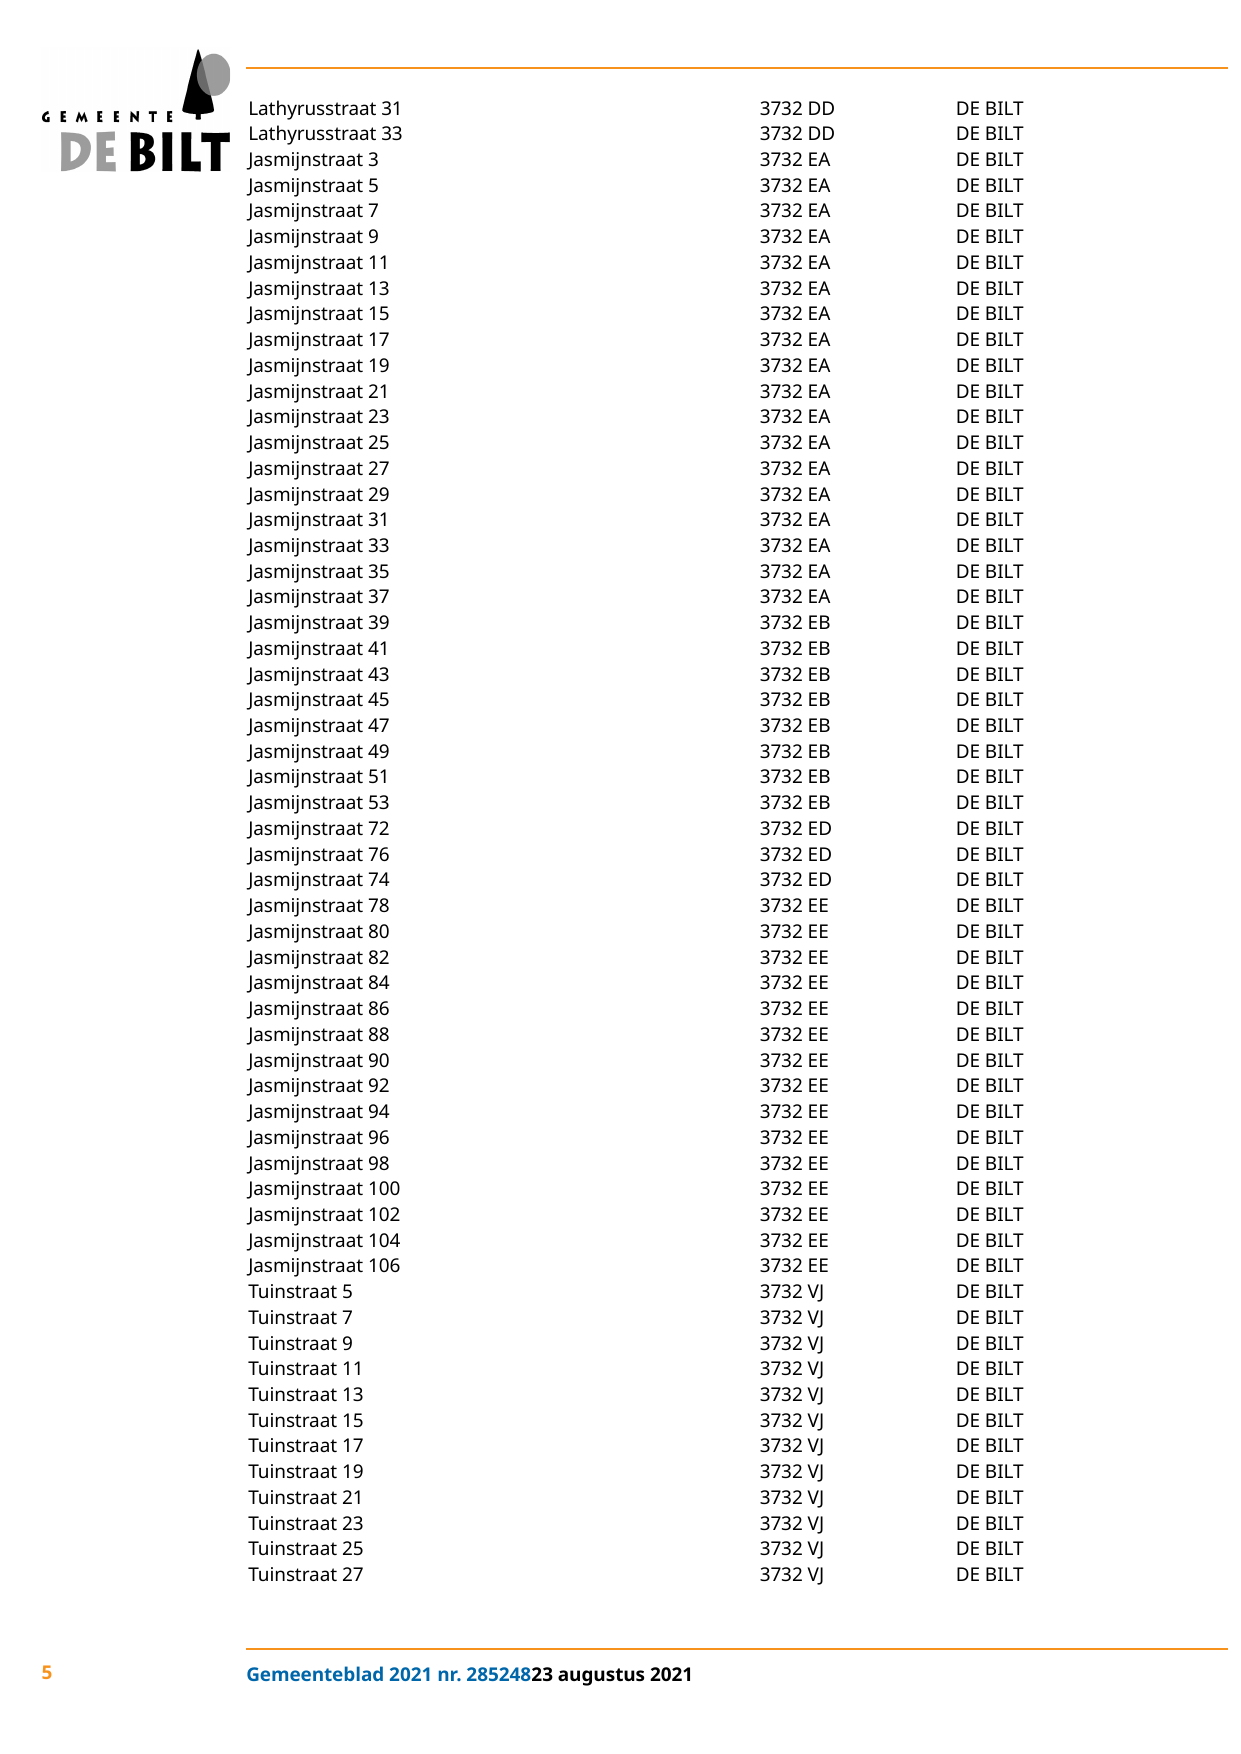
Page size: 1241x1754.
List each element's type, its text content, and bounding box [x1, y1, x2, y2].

table_cell 3732 EE [760, 893, 956, 918]
table_cell DE BILT [956, 378, 1152, 403]
table_cell Jasmijnstraat 72 [248, 815, 759, 841]
table_cell Jasmijnstraat 80 [248, 918, 759, 944]
table_cell Jasmijnstraat 78 [248, 893, 759, 918]
table_cell DE BILT [956, 790, 1152, 815]
table_cell DE BILT [956, 1510, 1152, 1536]
table_cell DE BILT [956, 455, 1152, 481]
table_cell DE BILT [956, 1253, 1152, 1278]
table_cell 3732 ED [760, 841, 956, 867]
table_cell DE BILT [956, 1407, 1152, 1433]
table_cell 3732 EA [760, 481, 956, 506]
table_cell Jasmijnstraat 84 [248, 970, 759, 995]
table_cell 3732 EE [760, 1227, 956, 1253]
table_cell DE BILT [956, 918, 1152, 944]
table_cell Jasmijnstraat 21 [248, 378, 759, 403]
table_cell DE BILT [956, 1278, 1152, 1304]
table_cell 3732 EB [760, 764, 956, 789]
table_cell 3732 EB [760, 635, 956, 661]
table_cell DE BILT [956, 352, 1152, 378]
table_cell DE BILT [956, 429, 1152, 455]
table_cell Jasmijnstraat 13 [248, 275, 759, 301]
table_cell 3732 EE [760, 1150, 956, 1175]
table_cell DE BILT [956, 1150, 1152, 1175]
table_cell Tuinstraat 11 [248, 1356, 759, 1381]
table_cell Jasmijnstraat 29 [248, 481, 759, 506]
table_cell Tuinstraat 17 [248, 1433, 759, 1458]
table_cell DE BILT [956, 970, 1152, 995]
table_cell Jasmijnstraat 17 [248, 326, 759, 352]
table_cell Jasmijnstraat 9 [248, 224, 759, 249]
table_cell DE BILT [956, 1561, 1152, 1587]
table_cell DE BILT [956, 1356, 1152, 1381]
table_cell Jasmijnstraat 27 [248, 455, 759, 481]
table_cell DE BILT [956, 712, 1152, 738]
table_cell 3732 EE [760, 1047, 956, 1072]
table_cell 3732 EB [760, 609, 956, 635]
table_cell Tuinstraat 23 [248, 1510, 759, 1536]
table_cell DE BILT [956, 867, 1152, 892]
table_cell DE BILT [956, 198, 1152, 223]
table_cell Jasmijnstraat 106 [248, 1253, 759, 1278]
table_cell DE BILT [956, 301, 1152, 326]
table_cell DE BILT [956, 121, 1152, 146]
table_cell Jasmijnstraat 49 [248, 738, 759, 764]
table_cell DE BILT [956, 481, 1152, 506]
table_cell DE BILT [956, 764, 1152, 789]
table_cell 3732 EE [760, 1098, 956, 1124]
table_cell Jasmijnstraat 25 [248, 429, 759, 455]
table_cell DE BILT [956, 172, 1152, 198]
table_cell Tuinstraat 27 [248, 1561, 759, 1587]
table_cell DE BILT [956, 1227, 1152, 1253]
table_cell DE BILT [956, 1536, 1152, 1561]
table_cell DE BILT [956, 738, 1152, 764]
table_cell Jasmijnstraat 5 [248, 172, 759, 198]
table_cell Jasmijnstraat 37 [248, 584, 759, 609]
table_cell DE BILT [956, 584, 1152, 609]
table_cell DE BILT [956, 326, 1152, 352]
table_cell DE BILT [956, 275, 1152, 301]
table_cell DE BILT [956, 404, 1152, 429]
table_cell Jasmijnstraat 7 [248, 198, 759, 223]
table_cell DE BILT [956, 1433, 1152, 1458]
table_cell Tuinstraat 21 [248, 1484, 759, 1510]
table_cell 3732 EE [760, 1253, 956, 1278]
table_cell 3732 EA [760, 326, 956, 352]
table_cell Jasmijnstraat 82 [248, 944, 759, 969]
table_cell DE BILT [956, 995, 1152, 1021]
table_cell Jasmijnstraat 43 [248, 661, 759, 687]
table_cell 3732 EB [760, 790, 956, 815]
table_cell Jasmijnstraat 33 [248, 532, 759, 558]
table_cell Jasmijnstraat 11 [248, 249, 759, 275]
table_cell Jasmijnstraat 104 [248, 1227, 759, 1253]
table_cell 3732 EB [760, 687, 956, 712]
table_cell Jasmijnstraat 88 [248, 1021, 759, 1047]
table_cell Tuinstraat 5 [248, 1278, 759, 1304]
table_cell DE BILT [956, 95, 1152, 121]
table_cell 3732 EB [760, 738, 956, 764]
table_cell Jasmijnstraat 86 [248, 995, 759, 1021]
table_cell 3732 EB [760, 712, 956, 738]
table_cell 3732 EA [760, 249, 956, 275]
table_cell Jasmijnstraat 74 [248, 867, 759, 892]
table_cell 3732 EE [760, 1021, 956, 1047]
table_cell 3732 EA [760, 584, 956, 609]
table_cell 3732 EE [760, 1073, 956, 1098]
table_cell 3732 EA [760, 506, 956, 532]
table_cell Tuinstraat 25 [248, 1536, 759, 1561]
table_cell Tuinstraat 19 [248, 1459, 759, 1484]
table_cell DE BILT [956, 1175, 1152, 1201]
table_cell Jasmijnstraat 102 [248, 1201, 759, 1227]
table_cell DE BILT [956, 1098, 1152, 1124]
table_cell Jasmijnstraat 92 [248, 1073, 759, 1098]
table_cell 3732 EA [760, 455, 956, 481]
table_cell 3732 EA [760, 352, 956, 378]
table_cell 3732 DD [760, 121, 956, 146]
table_cell Lathyrusstraat 31 [248, 95, 759, 121]
table_cell Jasmijnstraat 41 [248, 635, 759, 661]
table_cell DE BILT [956, 609, 1152, 635]
table_cell Jasmijnstraat 31 [248, 506, 759, 532]
table_cell Jasmijnstraat 96 [248, 1124, 759, 1150]
table_cell Jasmijnstraat 98 [248, 1150, 759, 1175]
table_cell DE BILT [956, 687, 1152, 712]
table_cell DE BILT [956, 532, 1152, 558]
table_cell Jasmijnstraat 3 [248, 146, 759, 172]
picture [41, 47, 231, 172]
table_cell Jasmijnstraat 47 [248, 712, 759, 738]
table_cell Jasmijnstraat 39 [248, 609, 759, 635]
table_cell Jasmijnstraat 15 [248, 301, 759, 326]
table_cell DE BILT [956, 635, 1152, 661]
table_cell 3732 EA [760, 378, 956, 403]
table_cell DE BILT [956, 558, 1152, 584]
table_cell DE BILT [956, 893, 1152, 918]
table_cell DE BILT [956, 815, 1152, 841]
table_cell 3732 EA [760, 224, 956, 249]
table_cell 3732 VJ [760, 1381, 956, 1407]
table_cell DE BILT [956, 1484, 1152, 1510]
table_cell DE BILT [956, 1201, 1152, 1227]
table_cell DE BILT [956, 249, 1152, 275]
table_cell 3732 VJ [760, 1278, 956, 1304]
table_cell 3732 EA [760, 275, 956, 301]
table_cell 3732 EA [760, 558, 956, 584]
table_cell DE BILT [956, 146, 1152, 172]
table_cell Jasmijnstraat 51 [248, 764, 759, 789]
table_cell 3732 EE [760, 1175, 956, 1201]
table_cell 3732 VJ [760, 1407, 956, 1433]
table_cell Jasmijnstraat 19 [248, 352, 759, 378]
table_cell DE BILT [956, 1047, 1152, 1072]
table_cell Lathyrusstraat 33 [248, 121, 759, 146]
table_cell Tuinstraat 13 [248, 1381, 759, 1407]
table_cell 3732 VJ [760, 1356, 956, 1381]
table_cell Jasmijnstraat 53 [248, 790, 759, 815]
table_cell Jasmijnstraat 90 [248, 1047, 759, 1072]
table_cell 3732 EA [760, 301, 956, 326]
table_cell DE BILT [956, 944, 1152, 969]
table_cell Tuinstraat 15 [248, 1407, 759, 1433]
table_cell DE BILT [956, 1073, 1152, 1098]
table_cell 3732 EE [760, 1201, 956, 1227]
table_cell 3732 EB [760, 661, 956, 687]
table_cell 3732 VJ [760, 1459, 956, 1484]
table_cell DE BILT [956, 224, 1152, 249]
table_cell DE BILT [956, 1330, 1152, 1356]
table_cell 3732 EA [760, 146, 956, 172]
table_cell Jasmijnstraat 23 [248, 404, 759, 429]
table_cell Jasmijnstraat 100 [248, 1175, 759, 1201]
table_cell DE BILT [956, 1124, 1152, 1150]
table_cell DE BILT [956, 1381, 1152, 1407]
table_cell DE BILT [956, 661, 1152, 687]
table_cell 3732 EA [760, 532, 956, 558]
table_cell Jasmijnstraat 35 [248, 558, 759, 584]
table_cell Tuinstraat 9 [248, 1330, 759, 1356]
table_cell 3732 EA [760, 172, 956, 198]
table_cell 3732 DD [760, 95, 956, 121]
table_cell 3732 EE [760, 944, 956, 969]
table_cell 3732 EA [760, 429, 956, 455]
table_cell 3732 EE [760, 970, 956, 995]
table_cell DE BILT [956, 841, 1152, 867]
table_cell 3732 VJ [760, 1536, 956, 1561]
table_cell 3732 EE [760, 995, 956, 1021]
table_cell 3732 VJ [760, 1433, 956, 1458]
table_cell 3732 VJ [760, 1561, 956, 1587]
table_cell 3732 VJ [760, 1484, 956, 1510]
table_cell 3732 EE [760, 1124, 956, 1150]
table_cell 3732 EA [760, 404, 956, 429]
table_cell Jasmijnstraat 45 [248, 687, 759, 712]
table_cell 3732 VJ [760, 1510, 956, 1536]
table_cell Jasmijnstraat 94 [248, 1098, 759, 1124]
table_cell 3732 EA [760, 198, 956, 223]
table_cell DE BILT [956, 1021, 1152, 1047]
table_cell 3732 ED [760, 867, 956, 892]
table_cell DE BILT [956, 1459, 1152, 1484]
table_cell Jasmijnstraat 76 [248, 841, 759, 867]
table_cell 3732 VJ [760, 1330, 956, 1356]
table_cell DE BILT [956, 506, 1152, 532]
table_cell 3732 EE [760, 918, 956, 944]
table_cell 3732 VJ [760, 1304, 956, 1330]
table_cell 3732 ED [760, 815, 956, 841]
table_cell Tuinstraat 7 [248, 1304, 759, 1330]
table_cell DE BILT [956, 1304, 1152, 1330]
